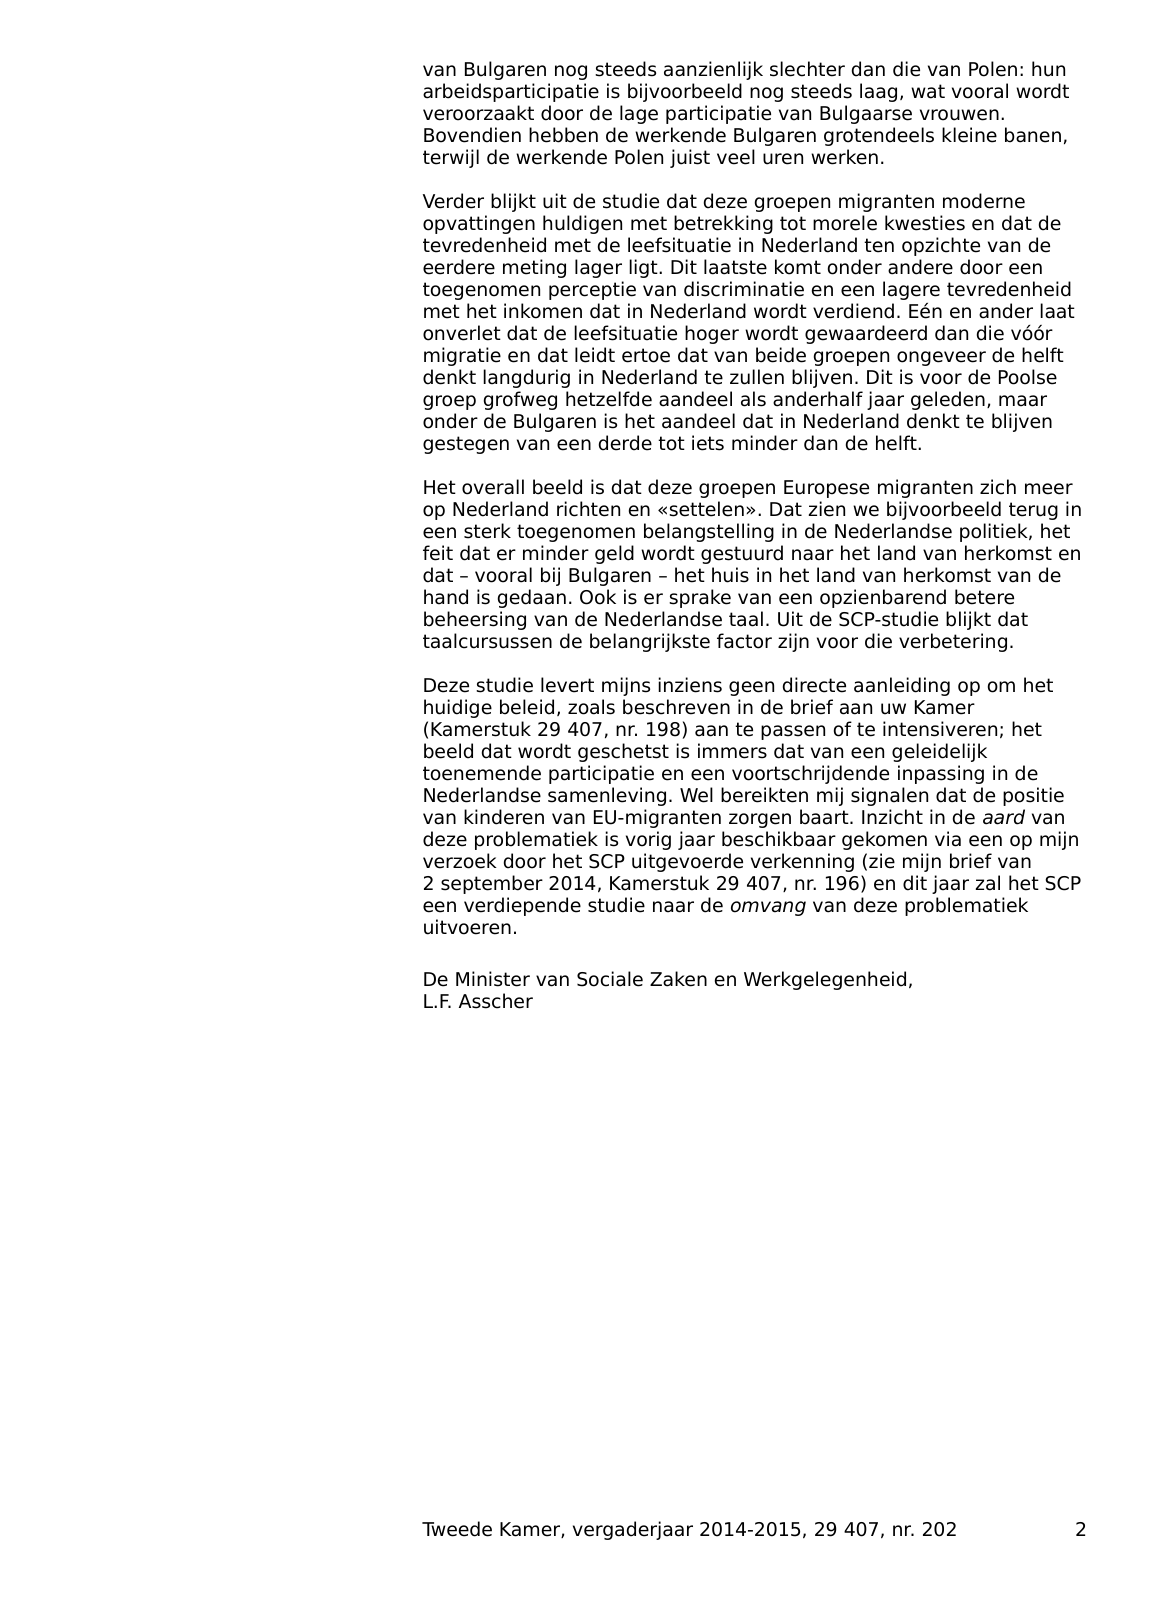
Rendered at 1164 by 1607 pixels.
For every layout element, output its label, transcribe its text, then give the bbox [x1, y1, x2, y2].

text Verder blijkt uit de studie dat deze groepen migranten moderne opvattingen huldigen met betrekking tot morele kwesties en dat de tevredenheid met de leefsituatie in Nederland ten opzichte van de eerdere meting lager ligt. Dit laatste komt onder andere door een toegenomen perceptie van discriminatie en een lagere tevredenheid met het inkomen dat in Nederland wordt verdiend. Eén en ander laat onverlet dat de leefsituatie hoger wordt gewaardeerd dan die vóór migratie en dat leidt ertoe dat van beide groepen ongeveer de helft denkt langdurig in Nederland te zullen blijven. Dit is voor de Poolse groep grofweg hetzelfde aandeel als anderhalf jaar geleden, maar onder de Bulgaren is het aandeel dat in Nederland denkt te blijven gestegen van een derde tot iets minder dan de helft. [422, 191, 1087, 455]
text Het overall beeld is dat deze groepen Europese migranten zich meer op Nederland richten en «settelen». Dat zien we bijvoorbeeld terug in een sterk toegenomen belangstelling in de Nederlandse politiek, het feit dat er minder geld wordt gestuurd naar het land van herkomst en dat – vooral bij Bulgaren – het huis in het land van herkomst van de hand is gedaan. Ook is er sprake van een opzienbarend betere beheersing van de Nederlandse taal. Uit de SCP-studie blijkt dat taalcursussen de belangrijkste factor zijn voor die verbetering. [422, 477, 1087, 653]
text De Minister van Sociale Zaken en Werkgelegenheid, L.F. Asscher [422, 969, 1087, 1013]
text Deze studie levert mijns inziens geen directe aanleiding op om het huidige beleid, zoals beschreven in de brief aan uw Kamer (Kamerstuk 29 407, nr. 198) aan te passen of te intensiveren; het beeld dat wordt geschetst is immers dat van een geleidelijk toenemende participatie en een voortschrijdende inpassing in de Nederlandse samenleving. Wel bereikten mij signalen dat de positie van kinderen van EU-migranten zorgen baart. Inzicht in de aard van deze problematiek is vorig jaar beschikbaar gekomen via een op mijn verzoek door het SCP uitgevoerde verkenning (zie mijn brief van 2 september 2014, Kamerstuk 29 407, nr. 196) en dit jaar zal het SCP een verdiepende studie naar de omvang van deze problematiek uitvoeren. [422, 675, 1087, 939]
text van Bulgaren nog steeds aanzienlijk slechter dan die van Polen: hun arbeidsparticipatie is bijvoorbeeld nog steeds laag, wat vooral wordt veroorzaakt door de lage participatie van Bulgaarse vrouwen. Bovendien hebben de werkende Bulgaren grotendeels kleine banen, terwijl de werkende Polen juist veel uren werken. [422, 59, 1087, 169]
